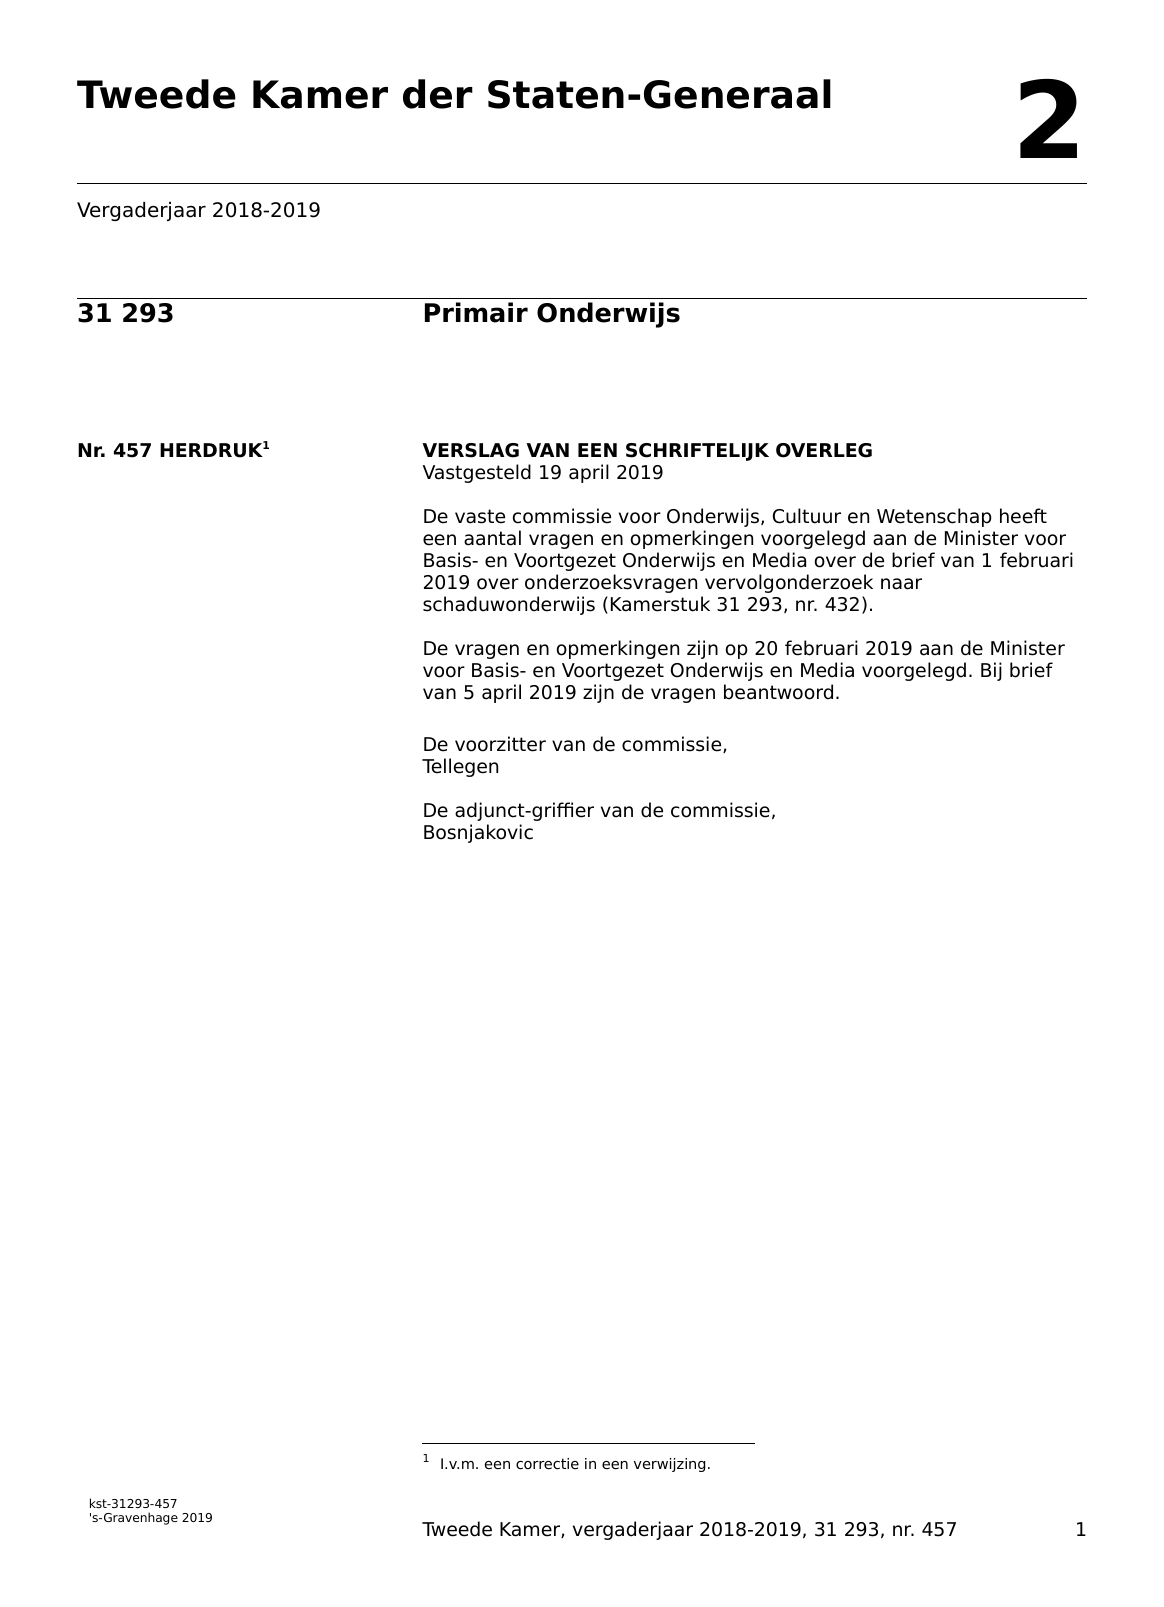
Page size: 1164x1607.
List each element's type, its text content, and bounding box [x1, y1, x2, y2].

text De voorzitter van de commissie, Tellegen [422, 734, 1087, 778]
text I.v.m. een correctie in een verwijzing. [422, 1452, 1087, 1474]
subtitle Nr. 457 HERDRUK VERSLAG VAN EEN SCHRIFTELIJK OVERLEG [77, 440, 1087, 462]
text Vastgesteld 19 april 2019 [422, 462, 1087, 484]
table_header 2 [886, 59, 1087, 183]
text 's-Gravenhage 2019 [88, 1511, 323, 1525]
text kst-31293-457 [88, 1497, 323, 1511]
table_cell Vergaderjaar 2018-2019 [77, 184, 1087, 298]
text De adjunct-griffier van de commissie, Bosnjakovic [422, 800, 1087, 844]
text De vaste commissie voor Onderwijs, Cultuur en Wetenschap heeft een aantal vragen en opmerkingen voorgelegd aan de Minister voor Basis- en Voortgezet Onderwijs en Media over de brief van 1 februari 2019 over onderzoeksvragen vervolgonderzoek naar schaduwonderwijs (Kamerstuk 31 293, nr. 432). [422, 506, 1087, 616]
subtitle 31 293 Primair Onderwijs [77, 299, 1087, 329]
text De vragen en opmerkingen zijn op 20 februari 2019 aan de Minister voor Basis- en Voortgezet Onderwijs en Media voorgelegd. Bij brief van 5 april 2019 zijn de vragen beantwoord. [422, 638, 1087, 704]
table_header Tweede Kamer der Staten-Generaal [77, 59, 886, 183]
